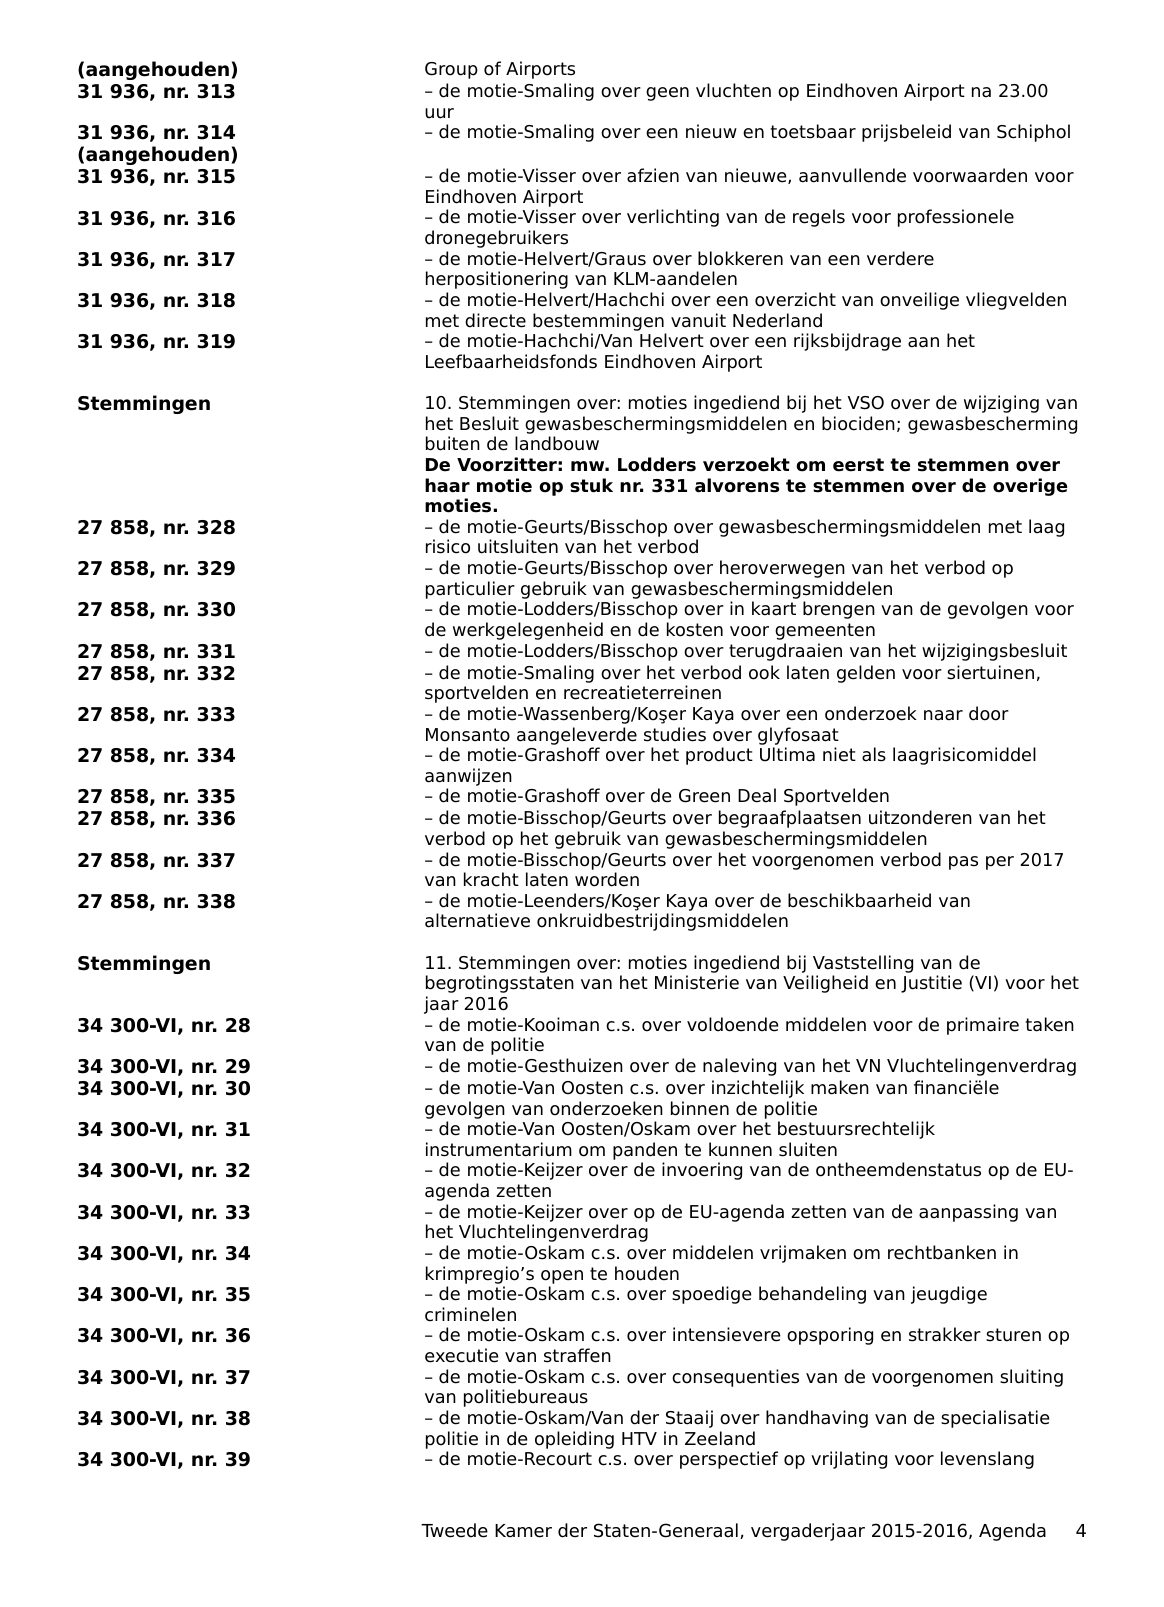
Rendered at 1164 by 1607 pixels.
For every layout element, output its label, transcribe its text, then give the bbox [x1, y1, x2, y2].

table_cell – de motie-Helvert/Hachchi over een overzicht van onveilige vliegvelden met directe bestemmingen vanuit Nederland [418, 290, 1087, 331]
table_cell – de motie-Wassenberg/Koşer Kaya over een onderzoek naar door Monsanto aangeleverde studies over glyfosaat [418, 704, 1087, 745]
table_cell – de motie-Bisschop/Geurts over begraafplaatsen uitzonderen van het verbod op het gebruik van gewasbeschermingsmiddelen [418, 808, 1087, 849]
table_cell – de motie-Van Oosten c.s. over inzichtelijk maken van financiële gevolgen van onderzoeken binnen de politie [418, 1078, 1087, 1119]
table_cell 31 936, nr. 319 [77, 331, 401, 372]
table_cell [401, 1367, 418, 1408]
table_cell [401, 1284, 418, 1325]
table_cell [401, 891, 418, 932]
table_cell 27 858, nr. 337 [77, 850, 401, 891]
table_cell [401, 290, 418, 331]
table_cell [401, 393, 418, 455]
table_cell [401, 808, 418, 849]
table_cell – de motie-Lodders/Bisschop over in kaart brengen van de gevolgen voor de werkgelegenheid en de kosten voor gemeenten [418, 599, 1087, 641]
table_cell 34 300-VI, nr. 33 [77, 1202, 401, 1243]
table_cell – de motie-Recourt c.s. over perspectief op vrijlating voor levenslang [418, 1449, 1087, 1471]
table_cell 27 858, nr. 338 [77, 891, 401, 932]
table_cell [401, 663, 418, 704]
table_cell 34 300-VI, nr. 38 [77, 1408, 401, 1449]
table_cell – de motie-Grashoff over het product Ultima niet als laagrisicomiddel aanwijzen [418, 745, 1087, 786]
table_cell 31 936, nr. 314 (aangehouden) [77, 122, 401, 166]
table_cell [401, 558, 418, 599]
table_cell 27 858, nr. 335 [77, 786, 401, 808]
table_cell – de motie-Hachchi/Van Helvert over een rijksbijdrage aan het Leefbaarheidsfonds Eindhoven Airport [418, 331, 1087, 372]
table_cell De Voorzitter: mw. Lodders verzoekt om eerst te stemmen over haar motie op stuk nr. 331 alvorens te stemmen over de overige moties. [418, 455, 1087, 517]
table_cell [401, 932, 418, 953]
table_cell – de motie-Keijzer over op de EU-agenda zetten van de aanpassing van het Vluchtelingenverdrag [418, 1202, 1087, 1243]
table_cell – de motie-Smaling over het verbod ook laten gelden voor siertuinen, sportvelden en recreatieterreinen [418, 663, 1087, 704]
table_cell [401, 786, 418, 808]
table_cell 34 300-VI, nr. 37 [77, 1367, 401, 1408]
table_cell – de motie-Oskam c.s. over consequenties van de voorgenomen sluiting van politiebureaus [418, 1367, 1087, 1408]
table_cell [401, 1408, 418, 1449]
table_cell – de motie-Visser over verlichting van de regels voor professionele dronegebruikers [418, 208, 1087, 249]
table_cell 34 300-VI, nr. 28 [77, 1015, 401, 1056]
table_cell – de motie-Lodders/Bisschop over terugdraaien van het wijzigingsbesluit [418, 641, 1087, 663]
table_cell 31 936, nr. 313 [77, 81, 401, 122]
table_cell [401, 1078, 418, 1119]
table_cell 27 858, nr. 336 [77, 808, 401, 849]
table_cell 34 300-VI, nr. 35 [77, 1284, 401, 1325]
table_cell 27 858, nr. 334 [77, 745, 401, 786]
table_cell [401, 745, 418, 786]
table_cell 27 858, nr. 333 [77, 704, 401, 745]
table_cell [401, 166, 418, 207]
table_cell – de motie-Bisschop/Geurts over het voorgenomen verbod pas per 2017 van kracht laten worden [418, 850, 1087, 891]
table_cell 34 300-VI, nr. 39 [77, 1449, 401, 1471]
table_cell [401, 1325, 418, 1367]
table_cell [401, 850, 418, 891]
table_cell 34 300-VI, nr. 34 [77, 1243, 401, 1284]
table_cell 27 858, nr. 329 [77, 558, 401, 599]
table_cell – de motie-Leenders/Koşer Kaya over de beschikbaarheid van alternatieve onkruidbestrijdingsmiddelen [418, 891, 1087, 932]
table_cell [401, 599, 418, 641]
table_cell 31 936, nr. 318 [77, 290, 401, 331]
table_cell [401, 1015, 418, 1056]
table_cell [401, 1119, 418, 1160]
table_cell Stemmingen [77, 393, 401, 455]
table_cell [401, 249, 418, 290]
table_cell 27 858, nr. 332 [77, 663, 401, 704]
table_cell Stemmingen [77, 953, 401, 1014]
table_cell – de motie-Oskam c.s. over intensievere opsporing en strakker sturen op executie van straffen [418, 1325, 1087, 1367]
table_cell [77, 932, 401, 953]
table_cell – de motie-Kooiman c.s. over voldoende middelen voor de primaire taken van de politie [418, 1015, 1087, 1056]
table_cell [418, 932, 1087, 953]
table_cell – de motie-Geurts/Bisschop over heroverwegen van het verbod op particulier gebruik van gewasbeschermingsmiddelen [418, 558, 1087, 599]
table_cell 31 936, nr. 315 [77, 166, 401, 207]
table_cell 31 936, nr. 317 [77, 249, 401, 290]
table_cell [401, 704, 418, 745]
table_cell [401, 1449, 418, 1471]
table_cell – de motie-Geurts/Bisschop over gewasbeschermingsmiddelen met laag risico uitsluiten van het verbod [418, 517, 1087, 558]
table_cell – de motie-Gesthuizen over de naleving van het VN Vluchtelingenverdrag [418, 1056, 1087, 1078]
table_cell [401, 455, 418, 517]
table_cell 34 300-VI, nr. 30 [77, 1078, 401, 1119]
table_cell [401, 1056, 418, 1078]
table_cell [401, 208, 418, 249]
table_cell 10. Stemmingen over: moties ingediend bij het VSO over de wijziging van het Besluit gewasbeschermingsmiddelen en biociden; gewasbescherming buiten de landbouw [418, 393, 1087, 455]
table_cell [401, 373, 418, 393]
table_cell [401, 953, 418, 1014]
table_cell [401, 331, 418, 372]
table_cell 34 300-VI, nr. 36 [77, 1325, 401, 1367]
table_cell [401, 59, 418, 81]
table_cell 34 300-VI, nr. 29 [77, 1056, 401, 1078]
table_cell 27 858, nr. 328 [77, 517, 401, 558]
table_cell – de motie-Smaling over geen vluchten op Eindhoven Airport na 23.00 uur [418, 81, 1087, 122]
table_cell [401, 1243, 418, 1284]
table_cell – de motie-Helvert/Graus over blokkeren van een verdere herpositionering van KLM-aandelen [418, 249, 1087, 290]
table_cell 31 936, nr. 316 [77, 208, 401, 249]
table_cell 27 858, nr. 331 [77, 641, 401, 663]
table_cell [418, 373, 1087, 393]
table_cell [401, 1160, 418, 1202]
table_cell [77, 455, 401, 517]
table_cell – de motie-Smaling over een nieuw en toetsbaar prijsbeleid van Schiphol [418, 122, 1087, 166]
table_cell – de motie-Keijzer over de invoering van de ontheemdenstatus op de EU-agenda zetten [418, 1160, 1087, 1202]
table_cell 27 858, nr. 330 [77, 599, 401, 641]
table_cell Group of Airports [418, 59, 1087, 81]
table_cell 11. Stemmingen over: moties ingediend bij Vaststelling van de begrotingsstaten van het Ministerie van Veiligheid en Justitie (VI) voor het jaar 2016 [418, 953, 1087, 1014]
table_cell – de motie-Van Oosten/Oskam over het bestuursrechtelijk instrumentarium om panden te kunnen sluiten [418, 1119, 1087, 1160]
table_cell [401, 1202, 418, 1243]
table_cell [401, 122, 418, 166]
table_cell – de motie-Grashoff over de Green Deal Sportvelden [418, 786, 1087, 808]
table_cell – de motie-Oskam c.s. over spoedige behandeling van jeugdige criminelen [418, 1284, 1087, 1325]
table_cell [401, 641, 418, 663]
table_cell (aangehouden) [77, 59, 401, 81]
table_cell 34 300-VI, nr. 31 [77, 1119, 401, 1160]
table_cell [401, 81, 418, 122]
table_cell 34 300-VI, nr. 32 [77, 1160, 401, 1202]
table_cell – de motie-Oskam c.s. over middelen vrijmaken om rechtbanken in krimpregio’s open te houden [418, 1243, 1087, 1284]
table_cell [77, 373, 401, 393]
table_cell – de motie-Visser over afzien van nieuwe, aanvullende voorwaarden voor Eindhoven Airport [418, 166, 1087, 207]
table_cell – de motie-Oskam/Van der Staaij over handhaving van de specialisatie politie in de opleiding HTV in Zeeland [418, 1408, 1087, 1449]
table_cell [401, 517, 418, 558]
